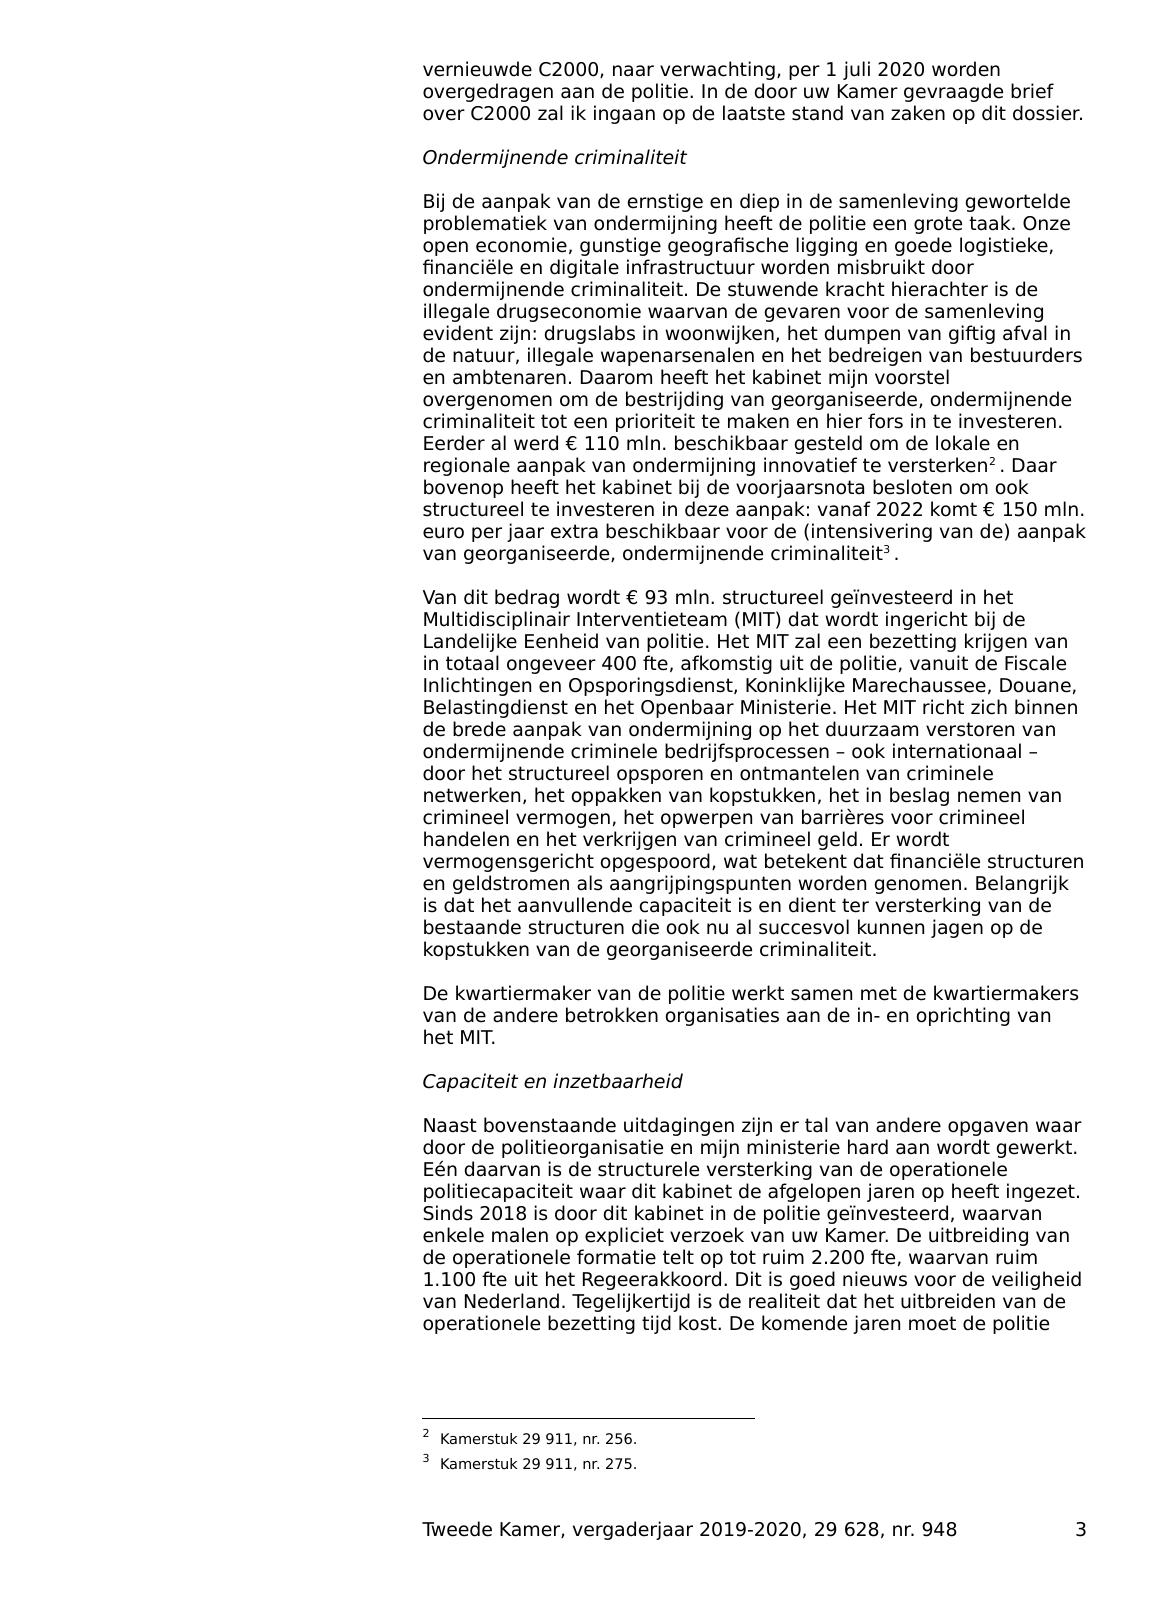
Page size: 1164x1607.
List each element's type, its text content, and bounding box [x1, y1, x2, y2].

text Kamerstuk 29 911, nr. 275. [422, 1452, 1087, 1474]
text Bij de aanpak van de ernstige en diep in de samenleving gewortelde problematiek van ondermijning heeft de politie een grote taak. Onze open economie, gunstige geografische ligging en goede logistieke, financiële en digitale infrastructuur worden misbruikt door ondermijnende criminaliteit. De stuwende kracht hierachter is de illegale drugseconomie waarvan de gevaren voor de samenleving evident zijn: drugslabs in woonwijken, het dumpen van giftig afval in de natuur, illegale wapenarsenalen en het bedreigen van bestuurders en ambtenaren. Daarom heeft het kabinet mijn voorstel overgenomen om de bestrijding van georganiseerde, ondermijnende criminaliteit tot een prioriteit te maken en hier fors in te investeren. Eerder al werd € 110 mln. beschikbaar gesteld om de lokale en regionale aanpak van ondermijning innovatief te versterken. Daar bovenop heeft het kabinet bij de voorjaarsnota besloten om ook structureel te investeren in deze aanpak: vanaf 2022 komt € 150 mln. euro per jaar extra beschikbaar voor de (intensivering van de) aanpak van georganiseerde, ondermijnende criminaliteit. [422, 191, 1087, 565]
text vernieuwde C2000, naar verwachting, per 1 juli 2020 worden overgedragen aan de politie. In de door uw Kamer gevraagde brief over C2000 zal ik ingaan op de laatste stand van zaken op dit dossier. [422, 59, 1087, 125]
text Naast bovenstaande uitdagingen zijn er tal van andere opgaven waar door de politieorganisatie en mijn ministerie hard aan wordt gewerkt. Eén daarvan is de structurele versterking van de operationele politiecapaciteit waar dit kabinet de afgelopen jaren op heeft ingezet. Sinds 2018 is door dit kabinet in de politie geïnvesteerd, waarvan enkele malen op expliciet verzoek van uw Kamer. De uitbreiding van de operationele formatie telt op tot ruim 2.200 fte, waarvan ruim 1.100 fte uit het Regeerakkoord. Dit is goed nieuws voor de veiligheid van Nederland. Tegelijkertijd is de realiteit dat het uitbreiden van de operationele bezetting tijd kost. De komende jaren moet de politie [422, 1115, 1087, 1335]
text Kamerstuk 29 911, nr. 256. [422, 1427, 1087, 1449]
text Van dit bedrag wordt € 93 mln. structureel geïnvesteerd in het Multidisciplinair Interventieteam (MIT) dat wordt ingericht bij de Landelijke Eenheid van politie. Het MIT zal een bezetting krijgen van in totaal ongeveer 400 fte, afkomstig uit de politie, vanuit de Fiscale Inlichtingen en Opsporingsdienst, Koninklijke Marechaussee, Douane, Belastingdienst en het Openbaar Ministerie. Het MIT richt zich binnen de brede aanpak van ondermijning op het duurzaam verstoren van ondermijnende criminele bedrijfsprocessen – ook internationaal – door het structureel opsporen en ontmantelen van criminele netwerken, het oppakken van kopstukken, het in beslag nemen van crimineel vermogen, het opwerpen van barrières voor crimineel handelen en het verkrijgen van crimineel geld. Er wordt vermogensgericht opgespoord, wat betekent dat financiële structuren en geldstromen als aangrijpingspunten worden genomen. Belangrijk is dat het aanvullende capaciteit is en dient ter versterking van de bestaande structuren die ook nu al succesvol kunnen jagen op de kopstukken van de georganiseerde criminaliteit. [422, 587, 1087, 961]
text De kwartiermaker van de politie werkt samen met de kwartiermakers van de andere betrokken organisaties aan de in- en oprichting van het MIT. [422, 983, 1087, 1049]
subtitle Capaciteit en inzetbaarheid [422, 1071, 1087, 1093]
subtitle Ondermijnende criminaliteit [422, 147, 1087, 169]
